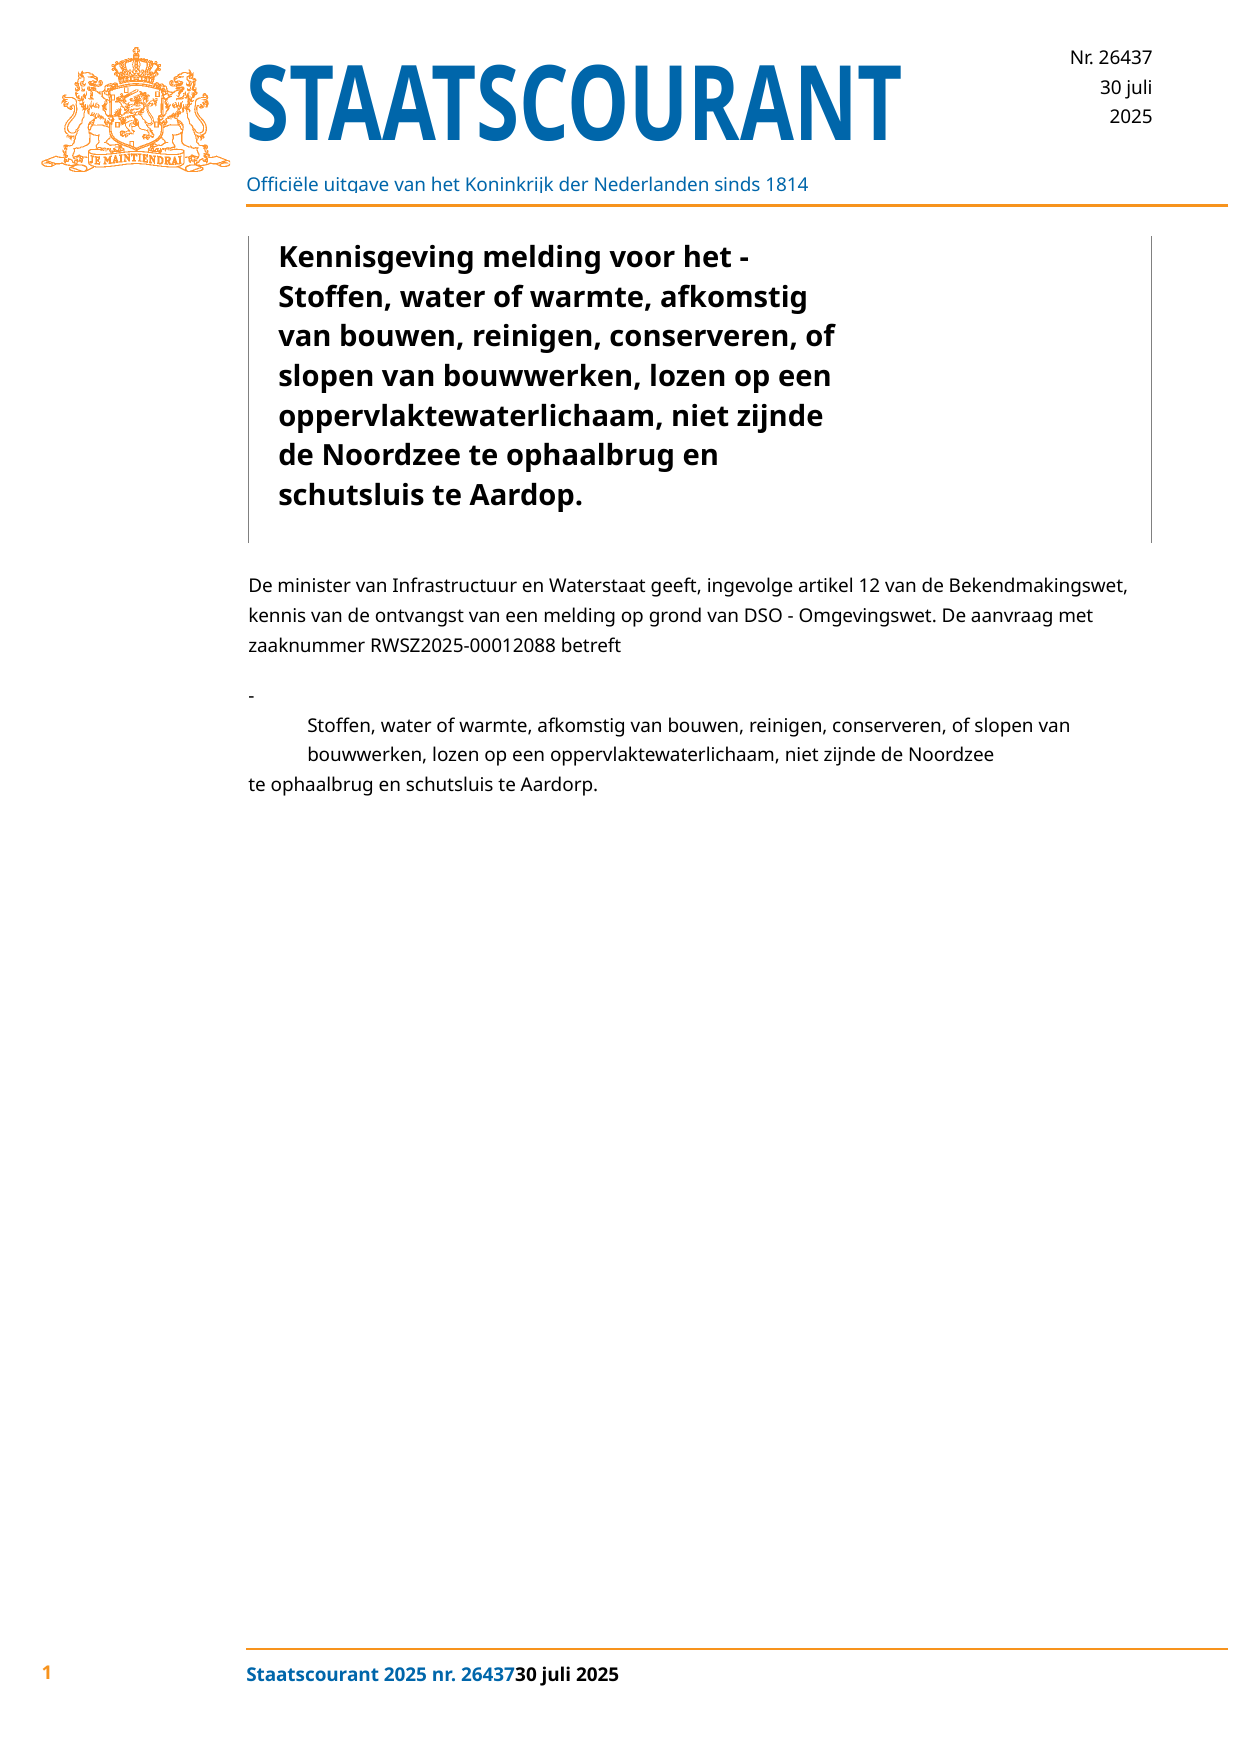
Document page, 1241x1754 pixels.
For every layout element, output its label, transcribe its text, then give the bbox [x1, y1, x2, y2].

list Stoffen, water of warmte, afkomstig van bouwen, reinigen, conserveren, of slopen van bouwwerken, lozen op een oppervlaktewaterlichaam, niet zijnde de Noordzee [248, 712, 1152, 767]
table_header [1090, 236, 1151, 413]
text te ophaalbrug en schutsluis te Aardorp. [248, 771, 1152, 797]
picture [912, 236, 1090, 414]
picture [41, 47, 231, 172]
table_header [850, 236, 912, 413]
table_header [850, 414, 1151, 543]
table_header Kennisgeving melding voor het -Stoffen, water of warmte, afkomstig van bouwen, reinigen, conserveren, of slopen van bouwwerken, lozen op een oppervlaktewaterlichaam, niet zijnde de Noordzee te ophaalbrug en schutsluis te Aardop. [249, 236, 850, 543]
text De minister van Infrastructuur en Waterstaat geeft, ingevolge artikel 12 van de Bekendmakingswet, kennis van de ontvangst van een melding op grond van DSO - Omgevingswet. De aanvraag met zaaknummer RWSZ2025-00012088 betreft [248, 573, 1152, 658]
